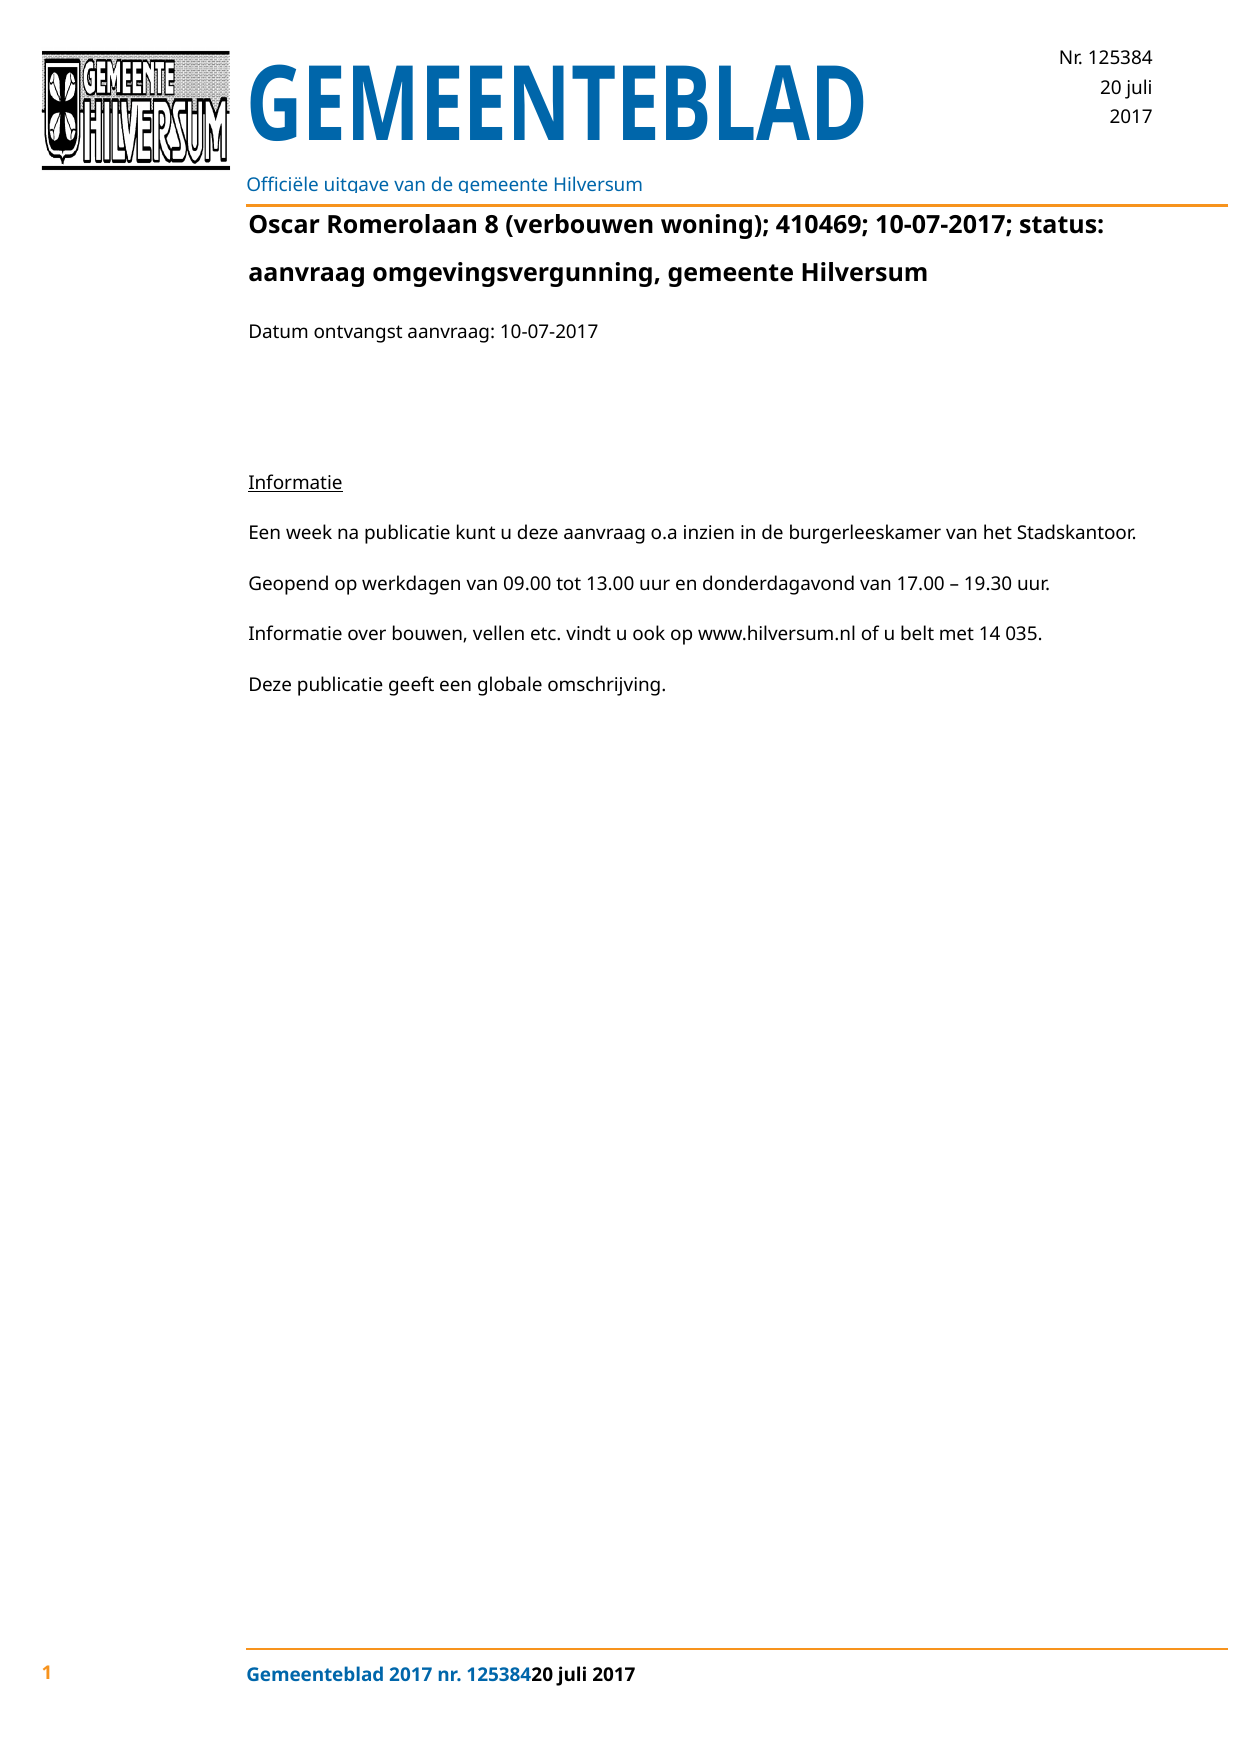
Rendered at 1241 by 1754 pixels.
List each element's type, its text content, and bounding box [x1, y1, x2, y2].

text Een week na publicatie kunt u deze aanvraag o.a inzien in de burgerleeskamer van het Stadskantoor. [248, 519, 1152, 545]
text Informatie [248, 469, 1152, 495]
text Deze publicatie geeft een globale omschrijving. [248, 671, 1152, 697]
text Informatie over bouwen, vellen etc. vindt u ook op www.hilversum.nl of u belt met 14 035. [248, 620, 1152, 646]
text Geopend op werkdagen van 09.00 tot 13.00 uur en donderdagavond van 17.00 – 19.30 uur. [248, 570, 1152, 596]
text Datum ontvangst aanvraag: 10-07-2017 [248, 318, 1152, 344]
picture [41, 47, 231, 172]
text Oscar Romerolaan 8 (verbouwen woning); 410469; 10-07-2017; status: aanvraag omgevingsvergunning, gemeente Hilversum [248, 207, 1152, 288]
